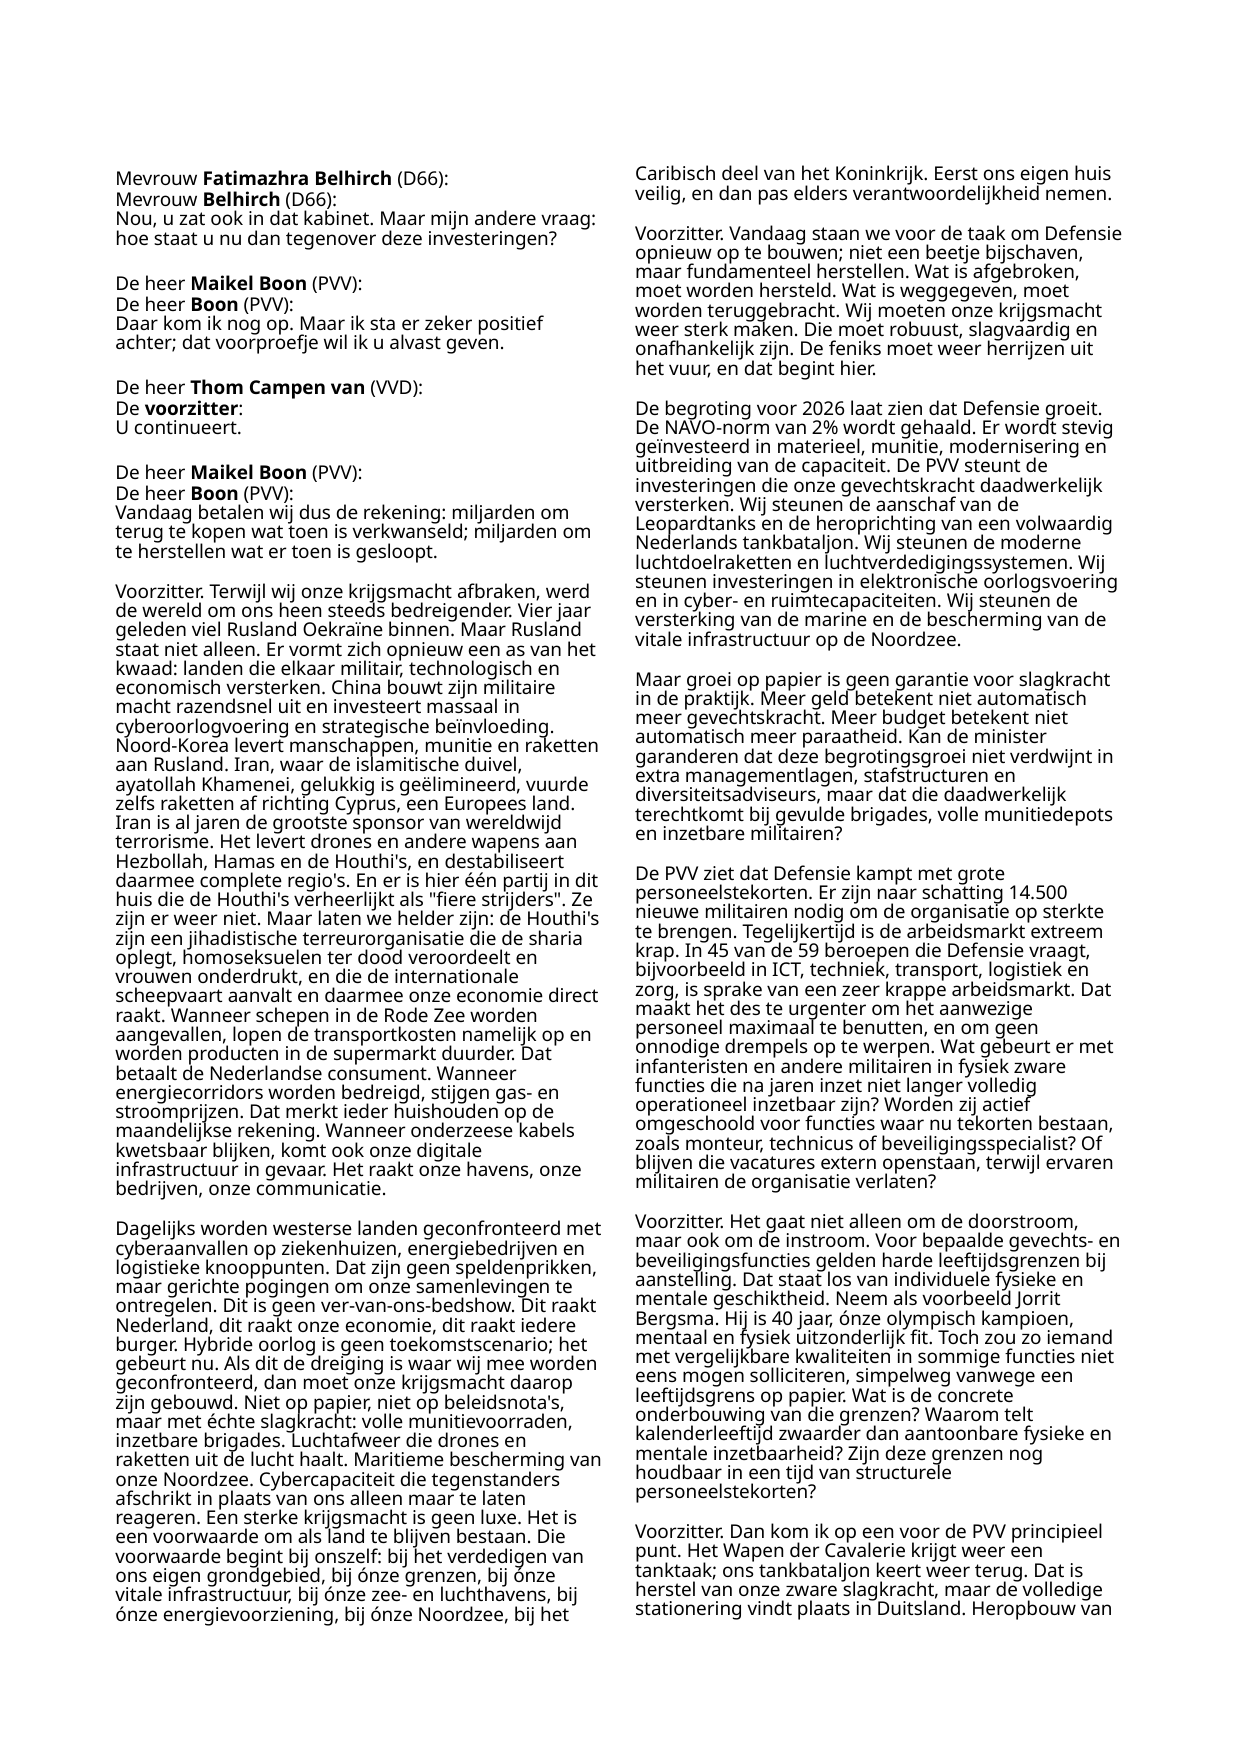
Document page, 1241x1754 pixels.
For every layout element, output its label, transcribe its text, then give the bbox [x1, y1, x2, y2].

text Voorzitter. Vandaag staan we voor de taak om Defensie opnieuw op te bouwen; niet een beetje bijschaven, maar fundamenteel herstellen. Wat is afgebroken, moet worden hersteld. Wat is weggegeven, moet worden teruggebracht. Wij moeten onze krijgsmacht weer sterk maken. Die moet robuust, slagvaardig en onafhankelijk zijn. De feniks moet weer herrijzen uit het vuur, en dat begint hier. [635, 224, 1125, 379]
text Voorzitter. Dan kom ik op een voor de PVV principieel punt. Het Wapen der Cavalerie krijgt weer een tanktaak; ons tankbataljon keert weer terug. Dat is herstel van onze zware slagkracht, maar de volledige stationering vindt plaats in Duitsland. Heropbouw van [635, 1523, 1125, 1619]
text Mevrouw Fatimazhra Belhirch (D66): [115, 165, 605, 191]
text U continueert. [115, 419, 605, 438]
text De PVV ziet dat Defensie kampt met grote personeelstekorten. Er zijn naar schatting 14.500 nieuwe militairen nodig om de organisatie op sterkte te brengen. Tegelijkertijd is de arbeidsmarkt extreem krap. In 45 van de 59 beroepen die Defensie vraagt, bijvoorbeeld in ICT, techniek, transport, logistiek en zorg, is sprake van een zeer krappe arbeidsmarkt. Dat maakt het des te urgenter om het aanwezige personeel maximaal te benutten, en om geen onnodige drempels op te werpen. Wat gebeurt er met infanteristen en andere militairen in fysiek zware functies die na jaren inzet niet langer volledig operationeel inzetbaar zijn? Worden zij actief omgeschoold voor functies waar nu tekorten bestaan, zoals monteur, technicus of beveiligingsspecialist? Of blijven die vacatures extern openstaan, terwijl ervaren militairen de organisatie verlaten? [635, 865, 1125, 1192]
text De heer Thom Campen van (VVD): [115, 374, 605, 400]
text Voorzitter. Het gaat niet alleen om de doorstroom, maar ook om de instroom. Voor bepaalde gevechts- en beveiligingsfuncties gelden harde leeftijdsgrenzen bij aanstelling. Dat staat los van individuele fysieke en mentale geschiktheid. Neem als voorbeeld Jorrit Bergsma. Hij is 40 jaar, ónze olympisch kampioen, mentaal en fysiek uitzonderlijk fit. Toch zou zo iemand met vergelijkbare kwaliteiten in sommige functies niet eens mogen solliciteren, simpelweg vanwege een leeftijdsgrens op papier. Wat is de concrete onderbouwing van die grenzen? Waarom telt kalenderleeftijd zwaarder dan aantoonbare fysieke en mentale inzetbaarheid? Zijn deze grenzen nog houdbaar in een tijd van structurele personeelstekorten? [635, 1213, 1125, 1502]
text Dagelijks worden westerse landen geconfronteerd met cyberaanvallen op ziekenhuizen, energiebedrijven en logistieke knooppunten. Dat zijn geen speldenprikken, maar gerichte pogingen om onze samenlevingen te ontregelen. Dit is geen ver-van-ons-bedshow. Dit raakt Nederland, dit raakt onze economie, dit raakt iedere burger. Hybride oorlog is geen toekomstscenario; het gebeurt nu. Als dit de dreiging is waar wij mee worden geconfronteerd, dan moet onze krijgsmacht daarop zijn gebouwd. Niet op papier, niet op beleidsnota's, maar met échte slagkracht: volle munitievoorraden, inzetbare brigades. Luchtafweer die drones en raketten uit de lucht haalt. Maritieme bescherming van onze Noordzee. Cybercapaciteit die tegenstanders afschrikt in plaats van ons alleen maar te laten reageren. Een sterke krijgsmacht is geen luxe. Het is een voorwaarde om als land te blijven bestaan. Die voorwaarde begint bij onszelf: bij het verdedigen van ons eigen grondgebied, bij ónze grenzen, bij ónze vitale infrastructuur, bij ónze zee- en luchthavens, bij ónze energievoorziening, bij ónze Noordzee, bij het [115, 1220, 605, 1625]
text De heer Maikel Boon (PVV): [115, 270, 605, 296]
text Daar kom ik nog op. Maar ik sta er zeker positief achter; dat voorproefje wil ik u alvast geven. [115, 315, 605, 353]
text Vandaag betalen wij dus de rekening: miljarden om terug te kopen wat toen is verkwanseld; miljarden om te herstellen wat er toen is gesloopt. [115, 504, 605, 562]
text De voorzitter: [115, 400, 605, 419]
text De heer Boon (PVV): [115, 296, 605, 315]
text Maar groei op papier is geen garantie voor slagkracht in de praktijk. Meer geld betekent niet automatisch meer gevechtskracht. Meer budget betekent niet automatisch meer paraatheid. Kan de minister garanderen dat deze begrotingsgroei niet verdwijnt in extra managementlagen, stafstructuren en diversiteitsadviseurs, maar dat die daadwerkelijk terechtkomt bij gevulde brigades, volle munitiedepots en inzetbare militairen? [635, 671, 1125, 844]
text Mevrouw Belhirch (D66): [115, 191, 605, 210]
text Nou, u zat ook in dat kabinet. Maar mijn andere vraag: hoe staat u nu dan tegenover deze investeringen? [115, 210, 605, 249]
text Voorzitter. Terwijl wij onze krijgsmacht afbraken, werd de wereld om ons heen steeds bedreigender. Vier jaar geleden viel Rusland Oekraïne binnen. Maar Rusland staat niet alleen. Er vormt zich opnieuw een as van het kwaad: landen die elkaar militair, technologisch en economisch versterken. China bouwt zijn militaire macht razendsnel uit en investeert massaal in cyberoorlogvoering en strategische beïnvloeding. Noord-Korea levert manschappen, munitie en raketten aan Rusland. Iran, waar de islamitische duivel, ayatollah Khamenei, gelukkig is geëlimineerd, vuurde zelfs raketten af richting Cyprus, een Europees land. Iran is al jaren de grootste sponsor van wereldwijd terrorisme. Het levert drones en andere wapens aan Hezbollah, Hamas en de Houthi's, en destabiliseert daarmee complete regio's. En er is hier één partij in dit huis die de Houthi's verheerlijkt als "fiere strijders". Ze zijn er weer niet. Maar laten we helder zijn: de Houthi's zijn een jihadistische terreurorganisatie die de sharia oplegt, homoseksuelen ter dood veroordeelt en vrouwen onderdrukt, en die de internationale scheepvaart aanvalt en daarmee onze economie direct raakt. Wanneer schepen in de Rode Zee worden aangevallen, lopen de transportkosten namelijk op en worden producten in de supermarkt duurder. Dat betaalt de Nederlandse consument. Wanneer energiecorridors worden bedreigd, stijgen gas- en stroomprijzen. Dat merkt ieder huishouden op de maandelijkse rekening. Wanneer onderzeese kabels kwetsbaar blijken, komt ook onze digitale infrastructuur in gevaar. Het raakt onze havens, onze bedrijven, onze communicatie. [115, 583, 605, 1199]
text Caribisch deel van het Koninkrijk. Eerst ons eigen huis veilig, en dan pas elders verantwoordelijkheid nemen. [635, 165, 1125, 204]
text De begroting voor 2026 laat zien dat Defensie groeit. De NAVO-norm van 2% wordt gehaald. Er wordt stevig geïnvesteerd in materieel, munitie, modernisering en uitbreiding van de capaciteit. De PVV steunt de investeringen die onze gevechtskracht daadwerkelijk versterken. Wij steunen de aanschaf van de Leopardtanks en de heroprichting van een volwaardig Nederlands tankbataljon. Wij steunen de moderne luchtdoelraketten en luchtverdedigingssystemen. Wij steunen investeringen in elektronische oorlogsvoering en in cyber- en ruimtecapaciteiten. Wij steunen de versterking van de marine en de bescherming van de vitale infrastructuur op de Noordzee. [635, 399, 1125, 650]
text De heer Maikel Boon (PVV): [115, 459, 605, 485]
text De heer Boon (PVV): [115, 485, 605, 504]
